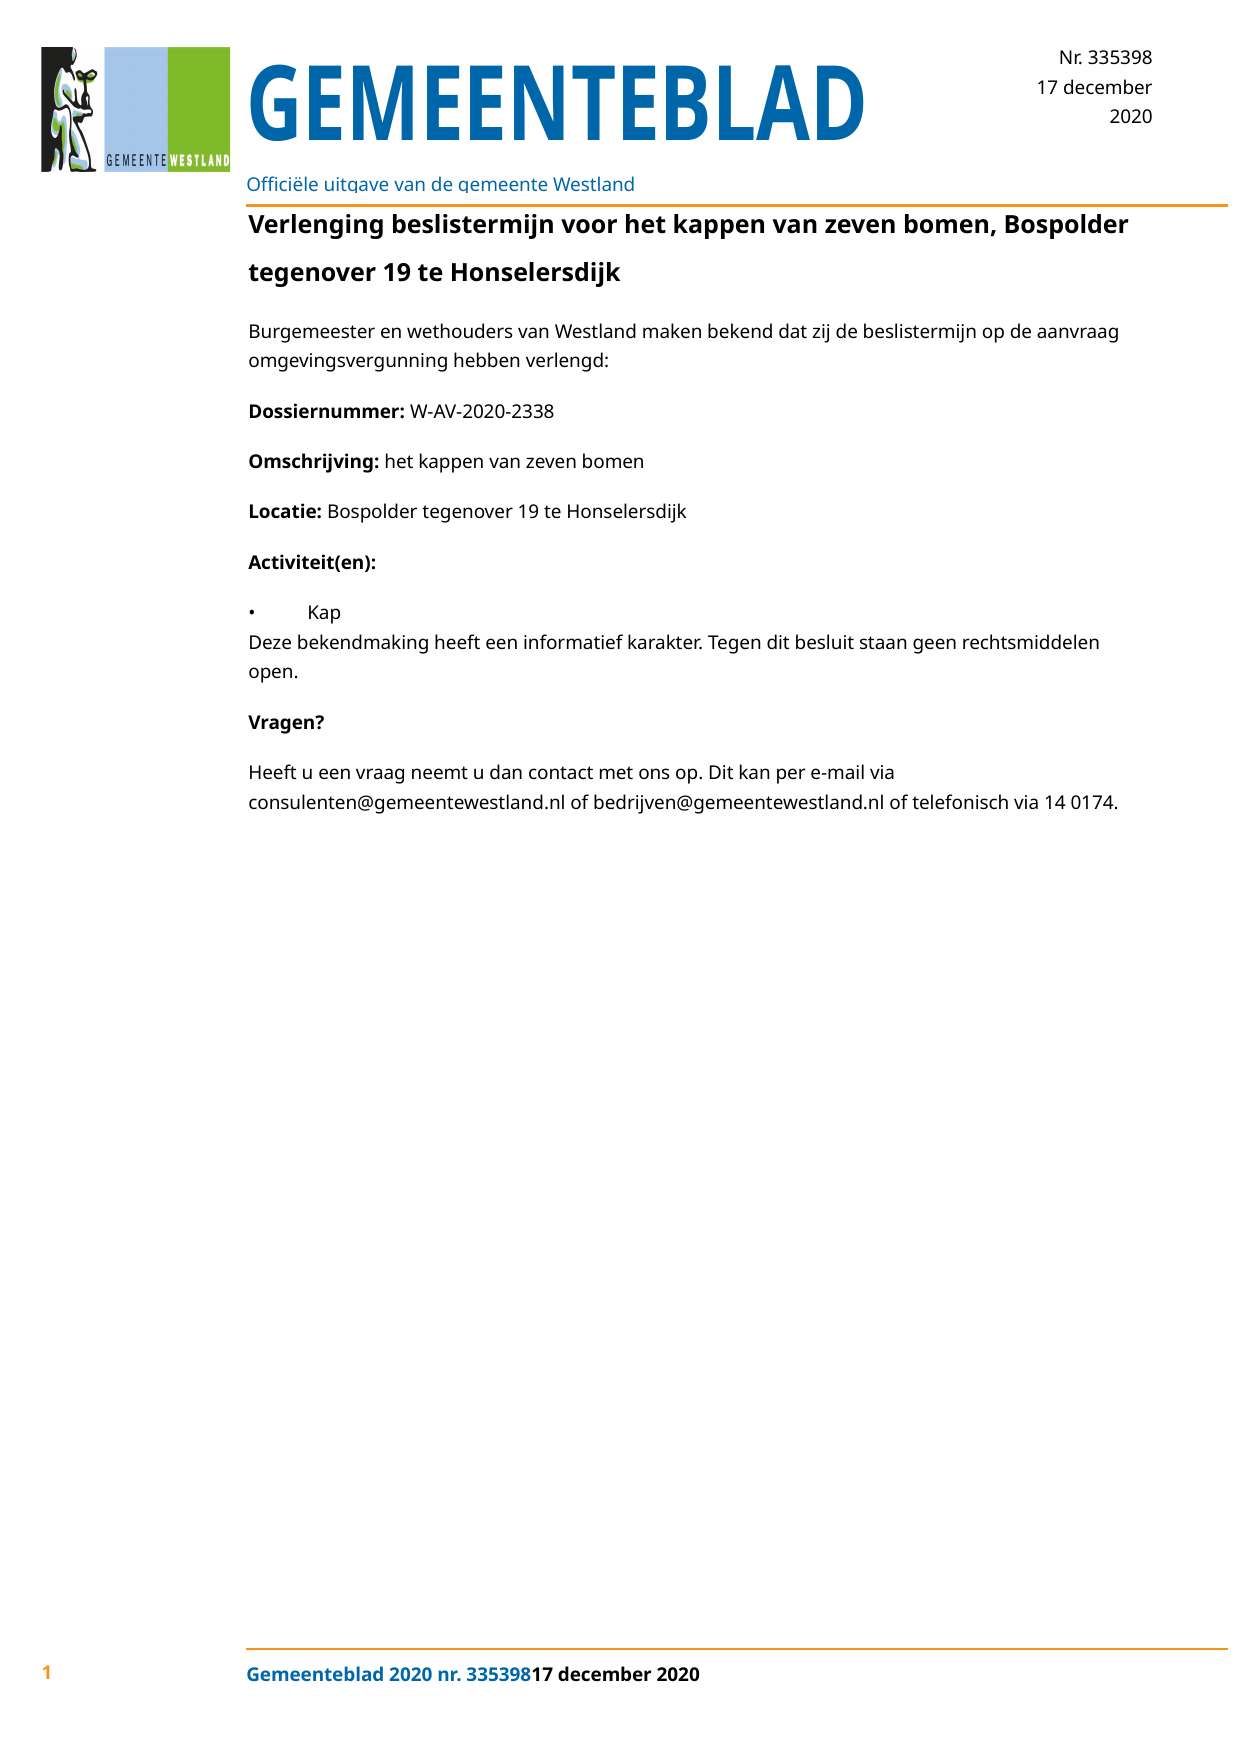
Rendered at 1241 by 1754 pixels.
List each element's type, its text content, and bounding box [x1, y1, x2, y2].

text Burgemeester en wethouders van Westland maken bekend dat zij de beslistermijn op de aanvraag omgevingsvergunning hebben verlengd: [248, 318, 1152, 373]
list Kap [248, 599, 1152, 625]
text Locatie: Bospolder tegenover 19 te Honselersdijk [248, 499, 1152, 524]
text Omschrijving: het kappen van zeven bomen [248, 448, 1152, 474]
text Activiteit(en): [248, 549, 1152, 575]
text Vragen? [248, 709, 1152, 735]
text Verlenging beslistermijn voor het kappen van zeven bomen, Bospolder tegenover 19 te Honselersdijk [248, 207, 1152, 288]
text Deze bekendmaking heeft een informatief karakter. Tegen dit besluit staan geen rechtsmiddelen open. [248, 629, 1152, 684]
text Heeft u een vraag neemt u dan contact met ons op. Dit kan per e-mail via consulenten@gemeentewestland.nl of bedrijven@gemeentewestland.nl of telefonisch via 14 0174. [248, 759, 1152, 815]
picture [41, 47, 231, 172]
text Dossiernummer: W-AV-2020-2338 [248, 398, 1152, 424]
